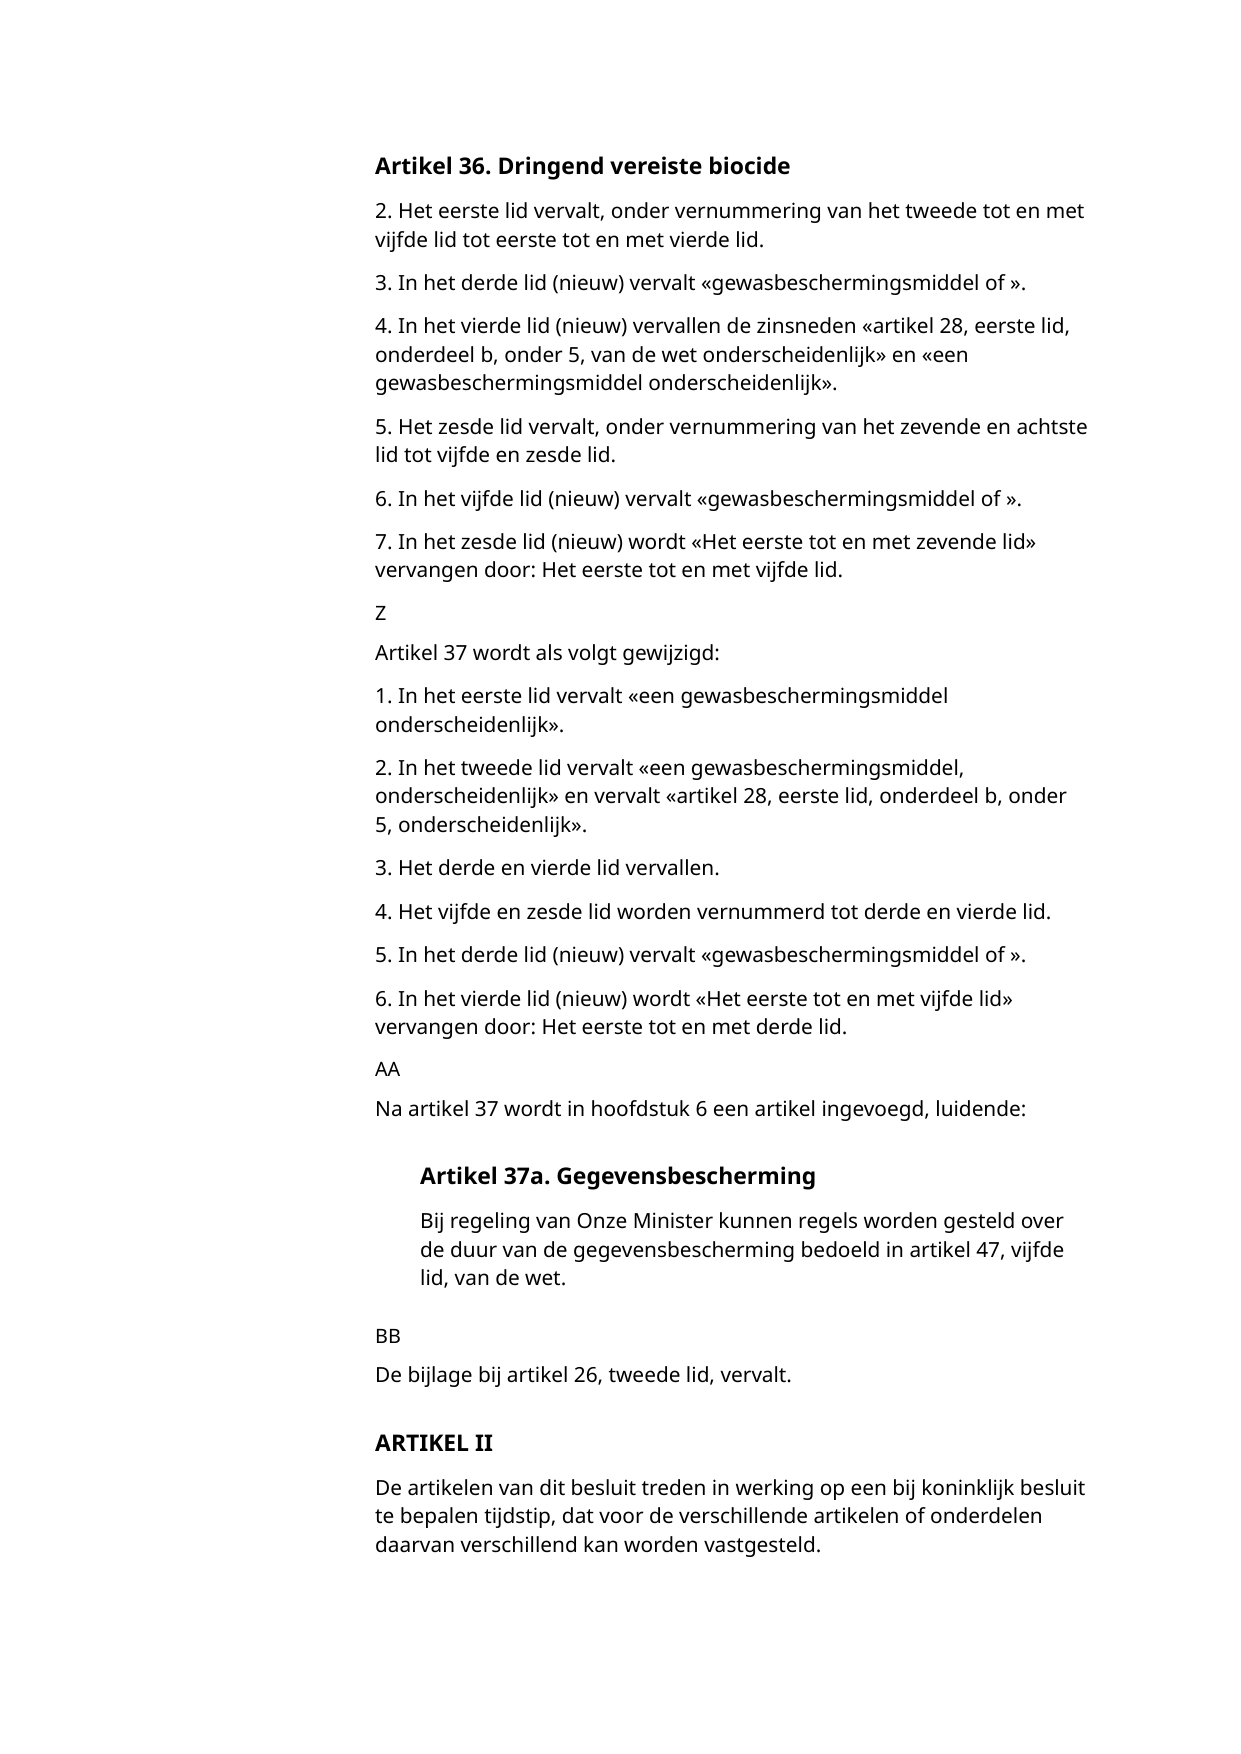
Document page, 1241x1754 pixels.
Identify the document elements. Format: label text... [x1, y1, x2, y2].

subtitle Artikel 36. Dringend vereiste biocide [375, 150, 1090, 181]
subtitle ARTIKEL II [375, 1427, 1090, 1458]
text 4. Het vijfde en zesde lid worden vernummerd tot derde en vierde lid. [375, 897, 1090, 925]
text De bijlage bij artikel 26, tweede lid, vervalt. [375, 1361, 1090, 1389]
text 2. In het tweede lid vervalt «een gewasbeschermingsmiddel, onderscheidenlijk» en vervalt «artikel 28, eerste lid, onderdeel b, onder 5, onderscheidenlijk». [375, 753, 1090, 838]
text 5. In het derde lid (nieuw) vervalt «gewasbeschermingsmiddel of ». [375, 940, 1090, 969]
text Na artikel 37 wordt in hoofdstuk 6 een artikel ingevoegd, luidende: [375, 1094, 1090, 1123]
text 3. Het derde en vierde lid vervallen. [375, 853, 1090, 882]
text 4. In het vierde lid (nieuw) vervallen de zinsneden «artikel 28, eerste lid, onderdeel b, onder 5, van de wet onderscheidenlijk» en «een gewasbeschermingsmiddel onderscheidenlijk». [375, 312, 1090, 397]
text 7. In het zesde lid (nieuw) wordt «Het eerste tot en met zevende lid» vervangen door: Het eerste tot en met vijfde lid. [375, 527, 1090, 584]
text 5. Het zesde lid vervalt, onder vernummering van het zevende en achtste lid tot vijfde en zesde lid. [375, 412, 1090, 469]
text 2. Het eerste lid vervalt, onder vernummering van het tweede tot en met vijfde lid tot eerste tot en met vierde lid. [375, 196, 1090, 253]
text De artikelen van dit besluit treden in werking op een bij koninklijk besluit te bepalen tijdstip, dat voor de verschillende artikelen of onderdelen daarvan verschillend kan worden vastgesteld. [375, 1473, 1090, 1558]
subtitle Artikel 37a. Gegevensbescherming [420, 1160, 1090, 1192]
text BB [375, 1322, 1090, 1349]
text Z [375, 599, 1090, 626]
text Artikel 37 wordt als volgt gewijzigd: [375, 638, 1090, 666]
text Bij regeling van Onze Minister kunnen regels worden gesteld over de duur van de gegevensbescherming bedoeld in artikel 47, vijfde lid, van de wet. [420, 1207, 1090, 1292]
text 3. In het derde lid (nieuw) vervalt «gewasbeschermingsmiddel of ». [375, 268, 1090, 297]
text AA [375, 1056, 1090, 1083]
text 6. In het vierde lid (nieuw) wordt «Het eerste tot en met vijfde lid» vervangen door: Het eerste tot en met derde lid. [375, 984, 1090, 1041]
text 6. In het vijfde lid (nieuw) vervalt «gewasbeschermingsmiddel of ». [375, 484, 1090, 512]
text 1. In het eerste lid vervalt «een gewasbeschermingsmiddel onderscheidenlijk». [375, 681, 1090, 738]
